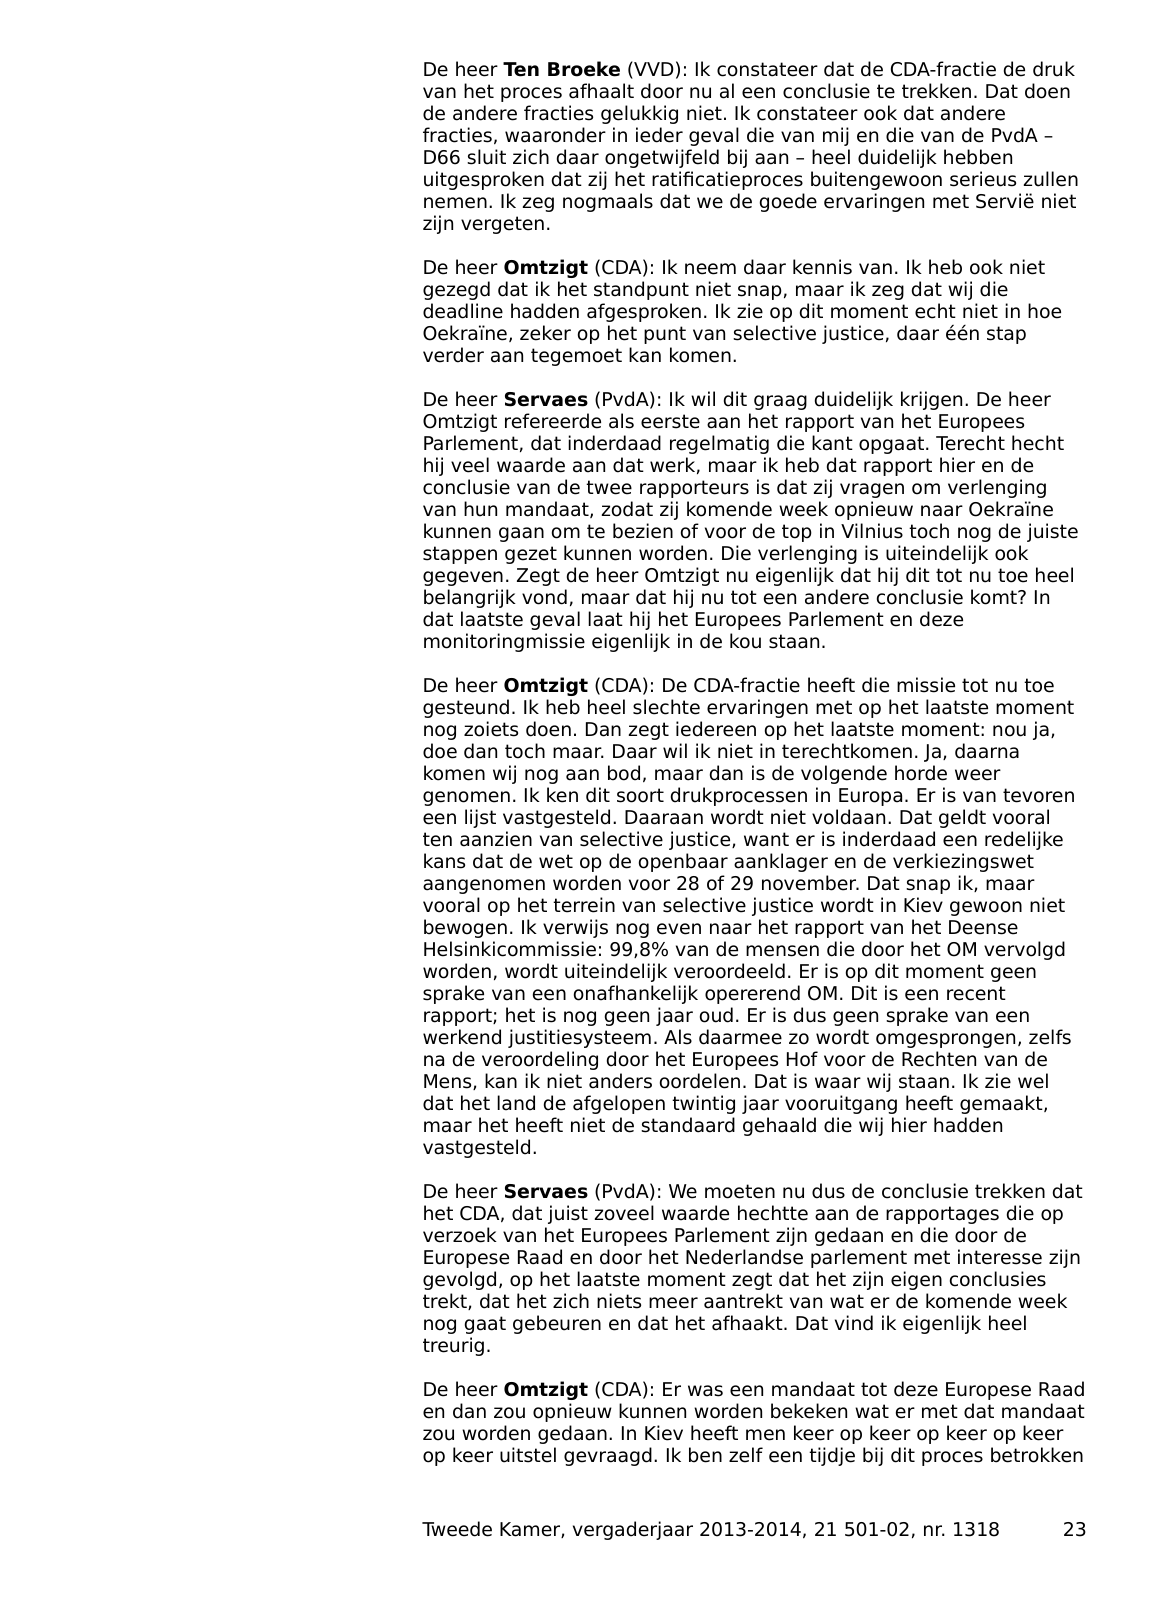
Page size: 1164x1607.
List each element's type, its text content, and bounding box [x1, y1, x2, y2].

text De heer Servaes (PvdA): We moeten nu dus de conclusie trekken dat het CDA, dat juist zoveel waarde hechtte aan de rapportages die op verzoek van het Europees Parlement zijn gedaan en die door de Europese Raad en door het Nederlandse parlement met interesse zijn gevolgd, op het laatste moment zegt dat het zijn eigen conclusies trekt, dat het zich niets meer aantrekt van wat er de komende week nog gaat gebeuren en dat het afhaakt. Dat vind ik eigenlijk heel treurig. [422, 1181, 1087, 1357]
text De heer Omtzigt (CDA): Er was een mandaat tot deze Europese Raad en dan zou opnieuw kunnen worden bekeken wat er met dat mandaat zou worden gedaan. In Kiev heeft men keer op keer op keer op keer op keer uitstel gevraagd. Ik ben zelf een tijdje bij dit proces betrokken [422, 1379, 1087, 1467]
text De heer Omtzigt (CDA): De CDA-fractie heeft die missie tot nu toe gesteund. Ik heb heel slechte ervaringen met op het laatste moment nog zoiets doen. Dan zegt iedereen op het laatste moment: nou ja, doe dan toch maar. Daar wil ik niet in terechtkomen. Ja, daarna komen wij nog aan bod, maar dan is de volgende horde weer genomen. Ik ken dit soort drukprocessen in Europa. Er is van tevoren een lijst vastgesteld. Daaraan wordt niet voldaan. Dat geldt vooral ten aanzien van selective justice, want er is inderdaad een redelijke kans dat de wet op de openbaar aanklager en de verkiezingswet aangenomen worden voor 28 of 29 november. Dat snap ik, maar vooral op het terrein van selective justice wordt in Kiev gewoon niet bewogen. Ik verwijs nog even naar het rapport van het Deense Helsinkicommissie: 99,8% van de mensen die door het OM vervolgd worden, wordt uiteindelijk veroordeeld. Er is op dit moment geen sprake van een onafhankelijk opererend OM. Dit is een recent rapport; het is nog geen jaar oud. Er is dus geen sprake van een werkend justitiesysteem. Als daarmee zo wordt omgesprongen, zelfs na de veroordeling door het Europees Hof voor de Rechten van de Mens, kan ik niet anders oordelen. Dat is waar wij staan. Ik zie wel dat het land de afgelopen twintig jaar vooruitgang heeft gemaakt, maar het heeft niet de standaard gehaald die wij hier hadden vastgesteld. [422, 675, 1087, 1159]
text De heer Servaes (PvdA): Ik wil dit graag duidelijk krijgen. De heer Omtzigt refereerde als eerste aan het rapport van het Europees Parlement, dat inderdaad regelmatig die kant opgaat. Terecht hecht hij veel waarde aan dat werk, maar ik heb dat rapport hier en de conclusie van de twee rapporteurs is dat zij vragen om verlenging van hun mandaat, zodat zij komende week opnieuw naar Oekraïne kunnen gaan om te bezien of voor de top in Vilnius toch nog de juiste stappen gezet kunnen worden. Die verlenging is uiteindelijk ook gegeven. Zegt de heer Omtzigt nu eigenlijk dat hij dit tot nu toe heel belangrijk vond, maar dat hij nu tot een andere conclusie komt? In dat laatste geval laat hij het Europees Parlement en deze monitoringmissie eigenlijk in de kou staan. [422, 389, 1087, 653]
text De heer Ten Broeke (VVD): Ik constateer dat de CDA-fractie de druk van het proces afhaalt door nu al een conclusie te trekken. Dat doen de andere fracties gelukkig niet. Ik constateer ook dat andere fracties, waaronder in ieder geval die van mij en die van de PvdA – D66 sluit zich daar ongetwijfeld bij aan – heel duidelijk hebben uitgesproken dat zij het ratificatieproces buitengewoon serieus zullen nemen. Ik zeg nogmaals dat we de goede ervaringen met Servië niet zijn vergeten. [422, 59, 1087, 235]
text De heer Omtzigt (CDA): Ik neem daar kennis van. Ik heb ook niet gezegd dat ik het standpunt niet snap, maar ik zeg dat wij die deadline hadden afgesproken. Ik zie op dit moment echt niet in hoe Oekraïne, zeker op het punt van selective justice, daar één stap verder aan tegemoet kan komen. [422, 257, 1087, 367]
